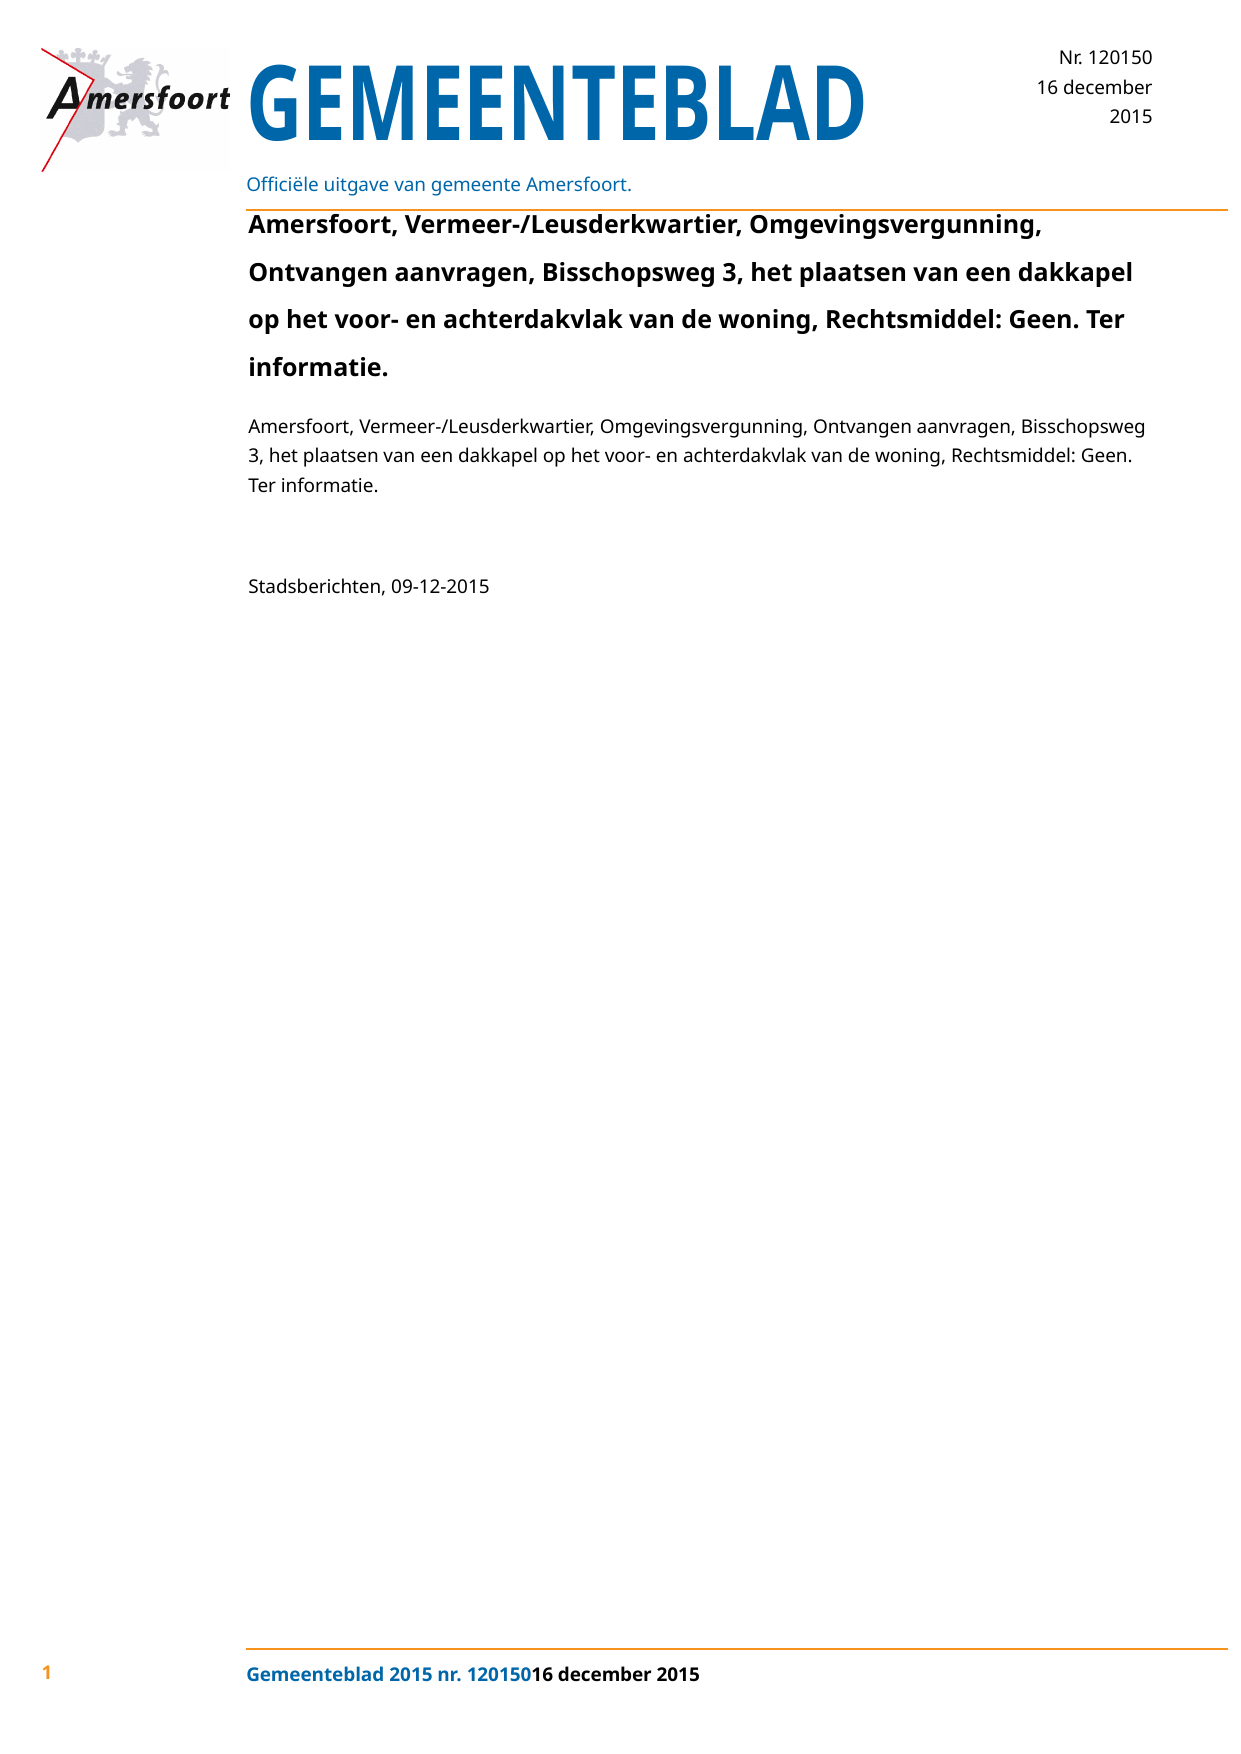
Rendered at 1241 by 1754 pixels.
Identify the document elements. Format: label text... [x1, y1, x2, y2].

text Amersfoort, Vermeer-/Leusderkwartier, Omgevingsvergunning, Ontvangen aanvragen, Bisschopsweg 3, het plaatsen van een dakkapel op het voor- en achterdakvlak van de woning, Rechtsmiddel: Geen. Ter informatie. [248, 211, 1152, 384]
text Stadsberichten, 09-12-2015 [248, 573, 1152, 599]
text Amersfoort, Vermeer-/Leusderkwartier, Omgevingsvergunning, Ontvangen aanvragen, Bisschopsweg 3, het plaatsen van een dakkapel op het voor- en achterdakvlak van de woning, Rechtsmiddel: Geen. Ter informatie. [248, 413, 1152, 498]
picture [41, 47, 231, 172]
